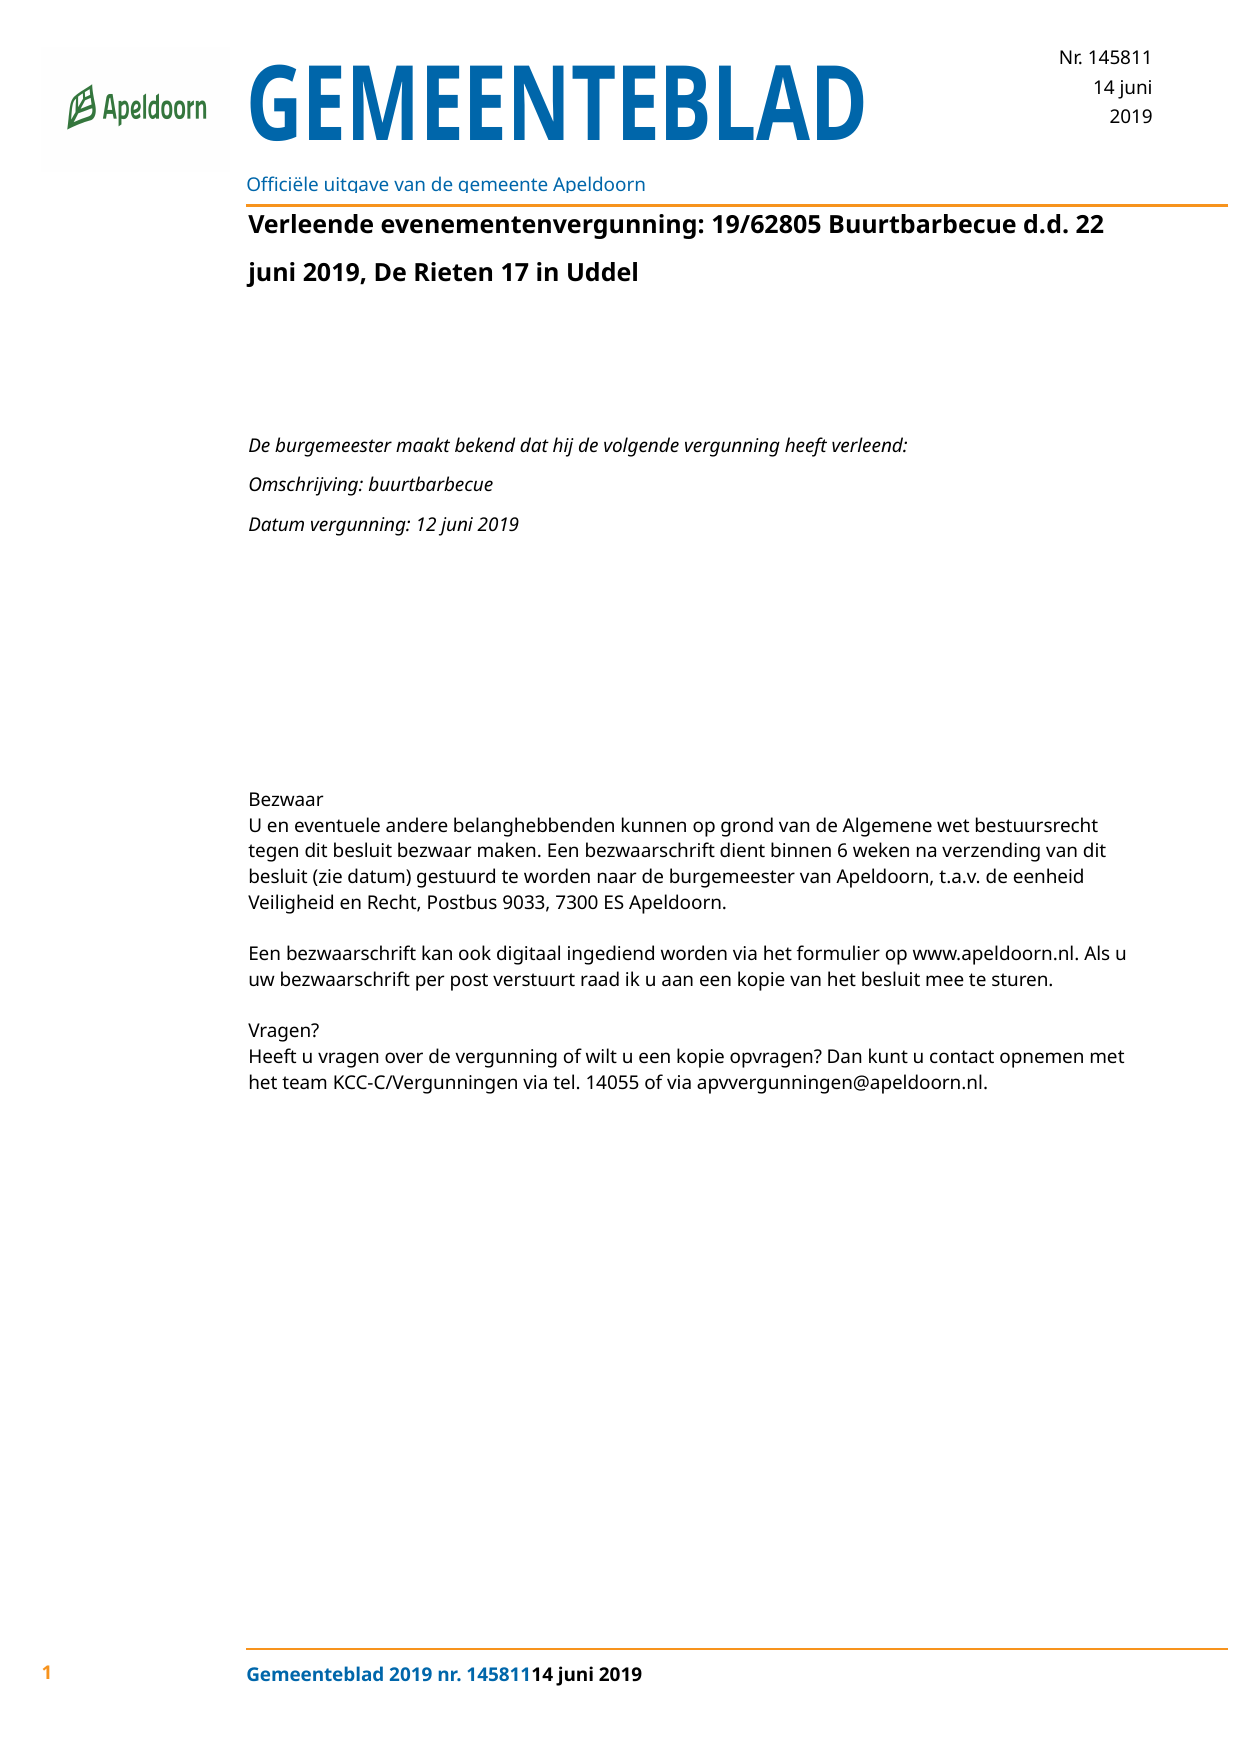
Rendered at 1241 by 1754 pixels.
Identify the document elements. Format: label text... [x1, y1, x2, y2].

text Vragen? [248, 1018, 1152, 1043]
text Bezwaar [248, 786, 1152, 812]
text U en eventuele andere belanghebbenden kunnen op grond van de Algemene wet bestuursrecht tegen dit besluit bezwaar maken. Een bezwaarschrift dient binnen 6 weken na verzending van dit besluit (zie datum) gestuurd te worden naar de burgemeester van Apeldoorn, t.a.v. de eenheid Veiligheid en Recht, Postbus 9033, 7300 ES Apeldoorn. [248, 812, 1152, 915]
text Verleende evenementenvergunning: 19/62805 Buurtbarbecue d.d. 22 juni 2019, De Rieten 17 in Uddel [248, 207, 1152, 288]
text Datum vergunning: 12 juni 2019 [248, 511, 1152, 537]
text Omschrijving: buurtbarbecue [248, 472, 1152, 497]
text De burgemeester maakt bekend dat hij de volgende vergunning heeft verleend: [248, 432, 1152, 458]
text Een bezwaarschrift kan ook digitaal ingediend worden via het formulier op www.apeldoorn.nl. Als u uw bezwaarschrift per post verstuurt raad ik u aan een kopie van het besluit mee te sturen. [248, 940, 1152, 992]
text Heeft u vragen over de vergunning of wilt u een kopie opvragen? Dan kunt u contact opnemen met het team KCC-C/Vergunningen via tel. 14055 of via apvvergunningen@apeldoorn.nl. [248, 1043, 1152, 1095]
picture [41, 47, 231, 172]
